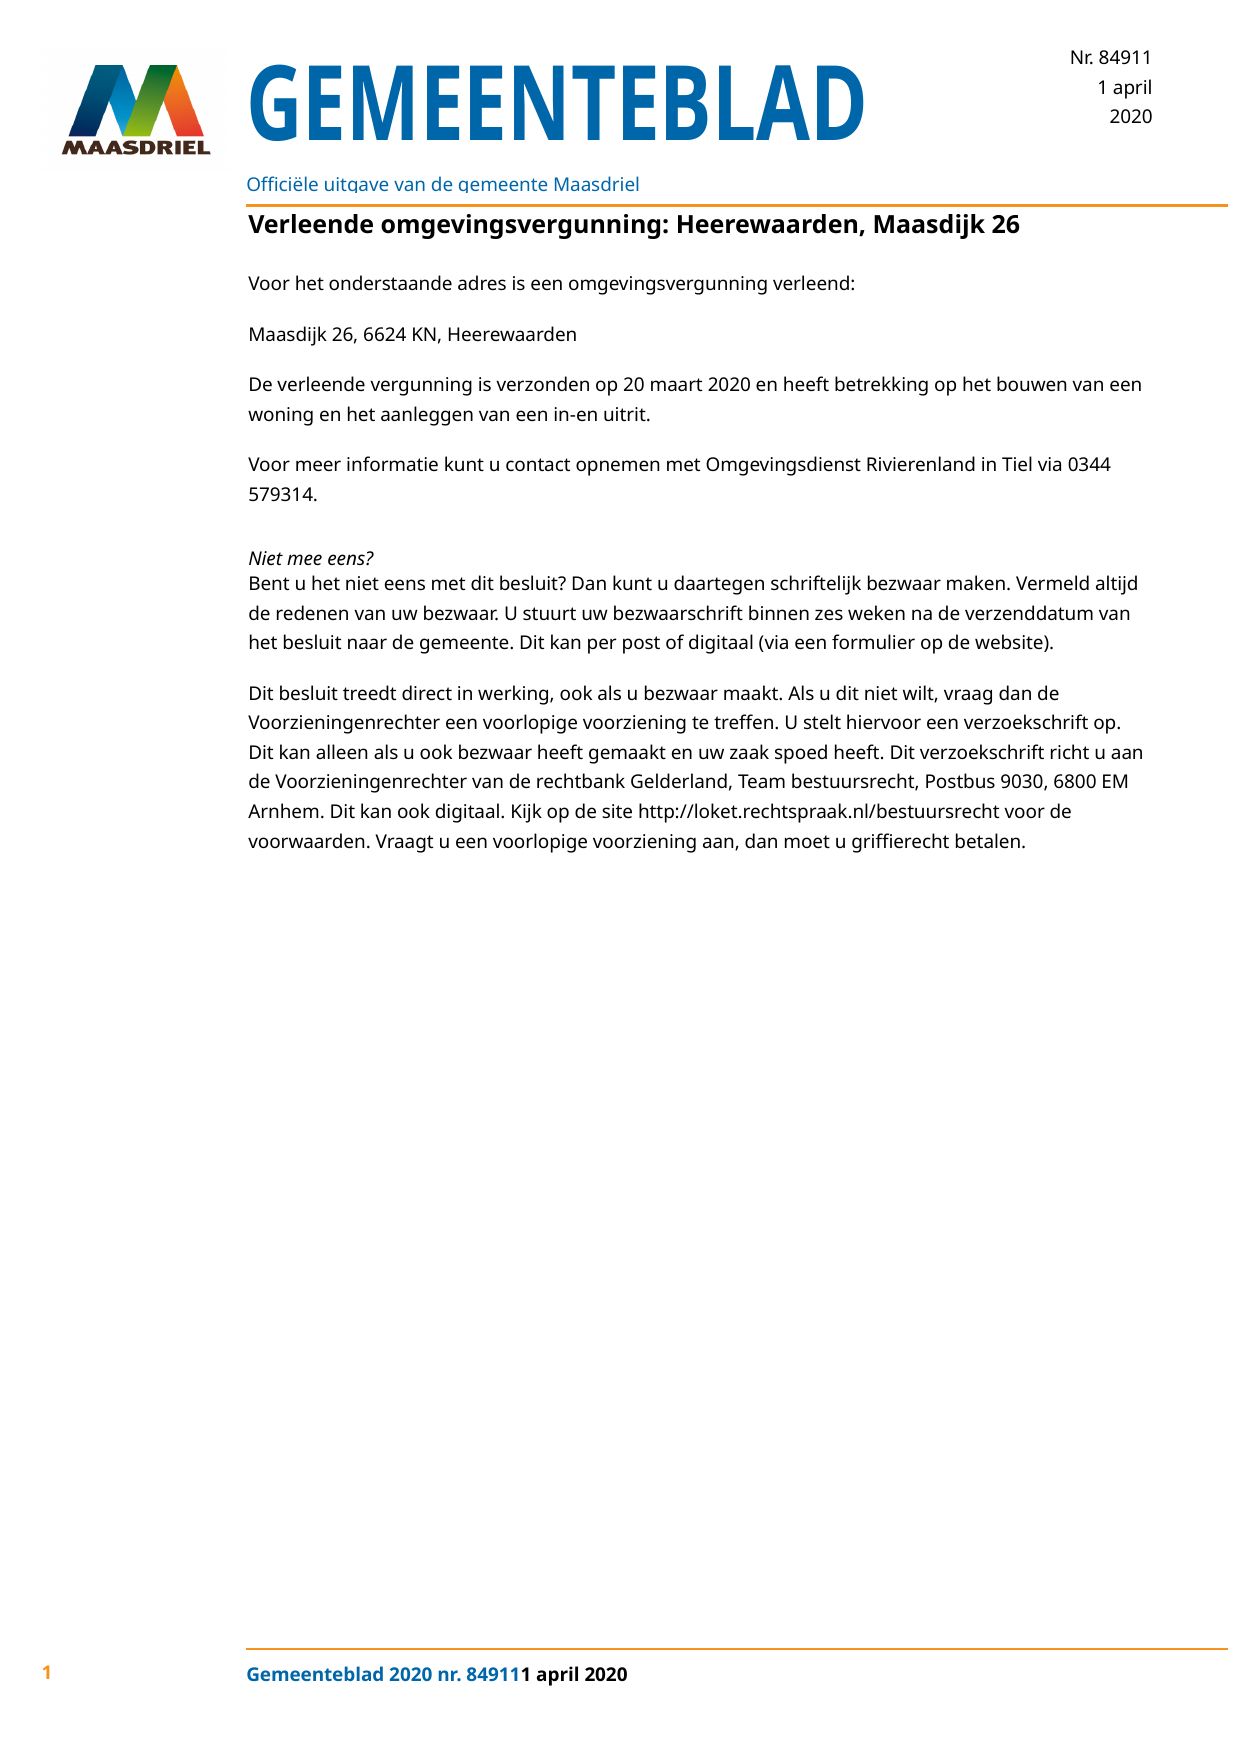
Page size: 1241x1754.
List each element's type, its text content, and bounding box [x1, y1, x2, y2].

text Niet mee eens? [248, 545, 1152, 570]
text Maasdijk 26, 6624 KN, Heerewaarden [248, 321, 1152, 346]
picture [41, 47, 231, 172]
text Voor het onderstaande adres is een omgevingsvergunning verleend: [248, 270, 1152, 296]
text Dit besluit treedt direct in werking, ook als u bezwaar maakt. Als u dit niet wilt, vraag dan de Voorzieningenrechter een voorlopige voorziening te treffen. U stelt hiervoor een verzoekschrift op. Dit kan alleen als u ook bezwaar heeft gemaakt en uw zaak spoed heeft. Dit verzoekschrift richt u aan de Voorzieningenrechter van de rechtbank Gelderland, Team bestuursrecht, Postbus 9030, 6800 EM Arnhem. Dit kan ook digitaal. Kijk op de site http://loket.rechtspraak.nl/bestuursrecht voor de voorwaarden. Vraagt u een voorlopige voorziening aan, dan moet u griffierecht betalen. [248, 680, 1152, 854]
text Verleende omgevingsvergunning: Heerewaarden, Maasdijk 26 [248, 207, 1152, 241]
text Bent u het niet eens met dit besluit? Dan kunt u daartegen schriftelijk bezwaar maken. Vermeld altijd de redenen van uw bezwaar. U stuurt uw bezwaarschrift binnen zes weken na de verzenddatum van het besluit naar de gemeente. Dit kan per post of digitaal (via een formulier op de website). [248, 570, 1152, 655]
text De verleende vergunning is verzonden op 20 maart 2020 en heeft betrekking op het bouwen van een woning en het aanleggen van een in-en uitrit. [248, 371, 1152, 426]
text Voor meer informatie kunt u contact opnemen met Omgevingsdienst Rivierenland in Tiel via 0344 579314. [248, 451, 1152, 506]
